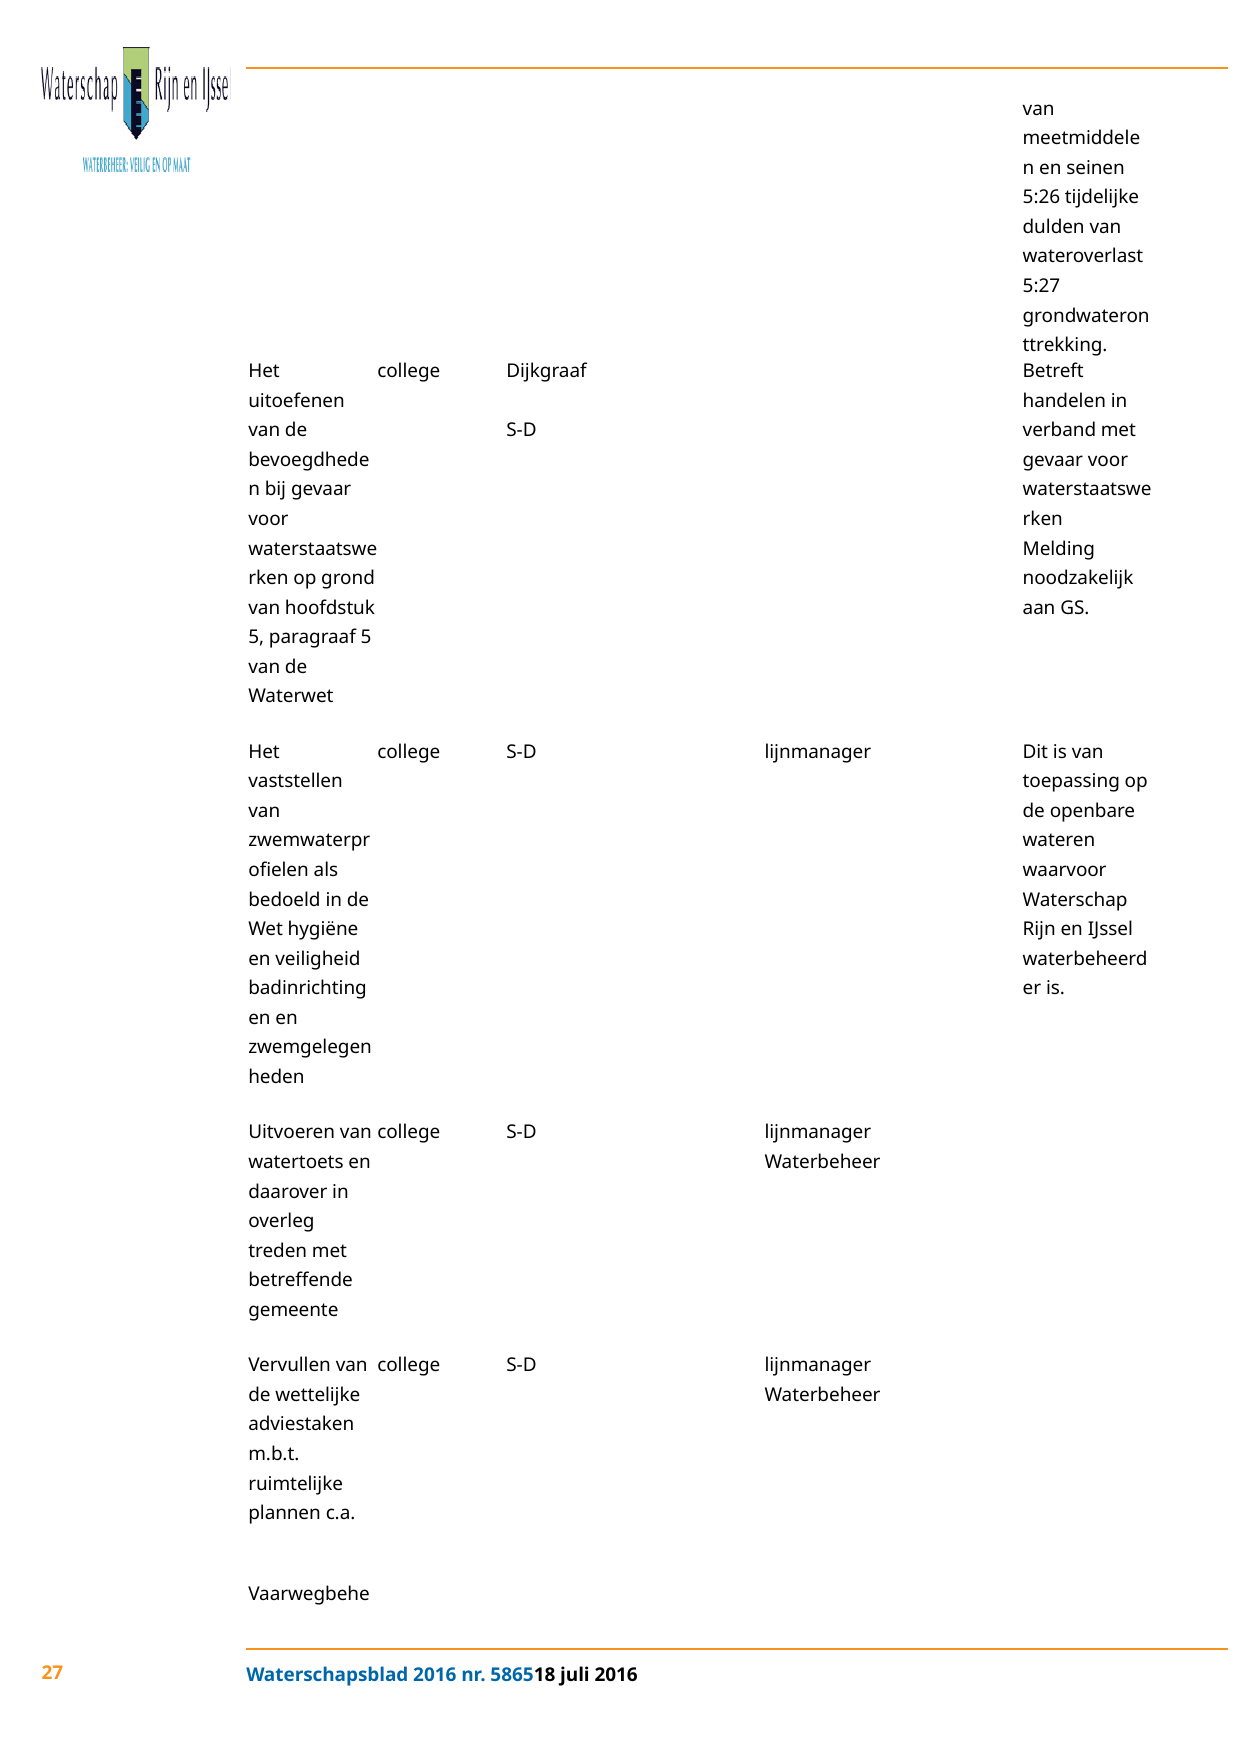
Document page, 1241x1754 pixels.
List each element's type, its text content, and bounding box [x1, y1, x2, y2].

table_cell [506, 1555, 635, 1580]
table_cell [1023, 1555, 1152, 1580]
table_cell college [377, 1119, 506, 1351]
table_cell [248, 95, 377, 357]
table_cell [764, 357, 893, 738]
table_cell [764, 1580, 893, 1606]
picture [41, 47, 231, 172]
table_cell [377, 1555, 506, 1580]
table_cell lijnmanager [764, 738, 893, 1119]
table_cell van meetmiddelen en seinen 5:26 tijdelijke dulden van wateroverlast 5:27 grondwateronttrekking. [1023, 95, 1152, 357]
table_cell Het vaststellen van zwemwaterprofielen als bedoeld in de Wet hygiëne en veiligheid badinrichtingen en zwemgelegenheden [248, 738, 377, 1119]
table_cell [377, 95, 506, 357]
table_cell [1023, 1351, 1152, 1555]
table_cell [894, 1351, 1022, 1555]
table_cell Vaarwegbehe [248, 1580, 377, 1606]
table_cell Dijkgraaf S-D [506, 357, 635, 738]
table_cell [1023, 1580, 1152, 1606]
table_cell college [377, 1351, 506, 1555]
table_cell [894, 95, 1022, 357]
table_cell S-D [506, 1351, 635, 1555]
table_cell [635, 1580, 764, 1606]
table_cell [506, 1580, 635, 1606]
table_cell [635, 1555, 764, 1580]
table_cell college [377, 738, 506, 1119]
table_cell [248, 1555, 377, 1580]
table_cell [764, 1555, 893, 1580]
table_cell Het uitoefenen van de bevoegdheden bij gevaar voor waterstaatswerken op grond van hoofdstuk 5, paragraaf 5 van de Waterwet [248, 357, 377, 738]
table_cell [635, 357, 764, 738]
table_cell Vervullen van de wettelijke adviestaken m.b.t. ruimtelijke plannen c.a. [248, 1351, 377, 1555]
table_cell [894, 1580, 1022, 1606]
table_cell [894, 738, 1022, 1119]
table_cell Uitvoeren van watertoets en daarover in overleg treden met betreffende gemeente [248, 1119, 377, 1351]
table_cell [635, 95, 764, 357]
table_cell [764, 95, 893, 357]
table_cell [377, 1580, 506, 1606]
table_cell [894, 357, 1022, 738]
table_cell [635, 738, 764, 1119]
table_cell S-D [506, 1119, 635, 1351]
table_cell [1023, 1119, 1152, 1351]
table_cell lijnmanager Waterbeheer [764, 1119, 893, 1351]
table_cell Betreft handelen in verband met gevaar voor waterstaatswerken Melding noodzakelijk aan GS. [1023, 357, 1152, 738]
table_cell [635, 1119, 764, 1351]
table_cell Dit is van toepassing op de openbare wateren waarvoor Waterschap Rijn en IJssel waterbeheerder is. [1023, 738, 1152, 1119]
table_cell S-D [506, 738, 635, 1119]
table_cell [635, 1351, 764, 1555]
table_cell [894, 1119, 1022, 1351]
table_cell [894, 1555, 1022, 1580]
table_cell [506, 95, 635, 357]
table_cell college [377, 357, 506, 738]
table_cell lijnmanager Waterbeheer [764, 1351, 893, 1555]
